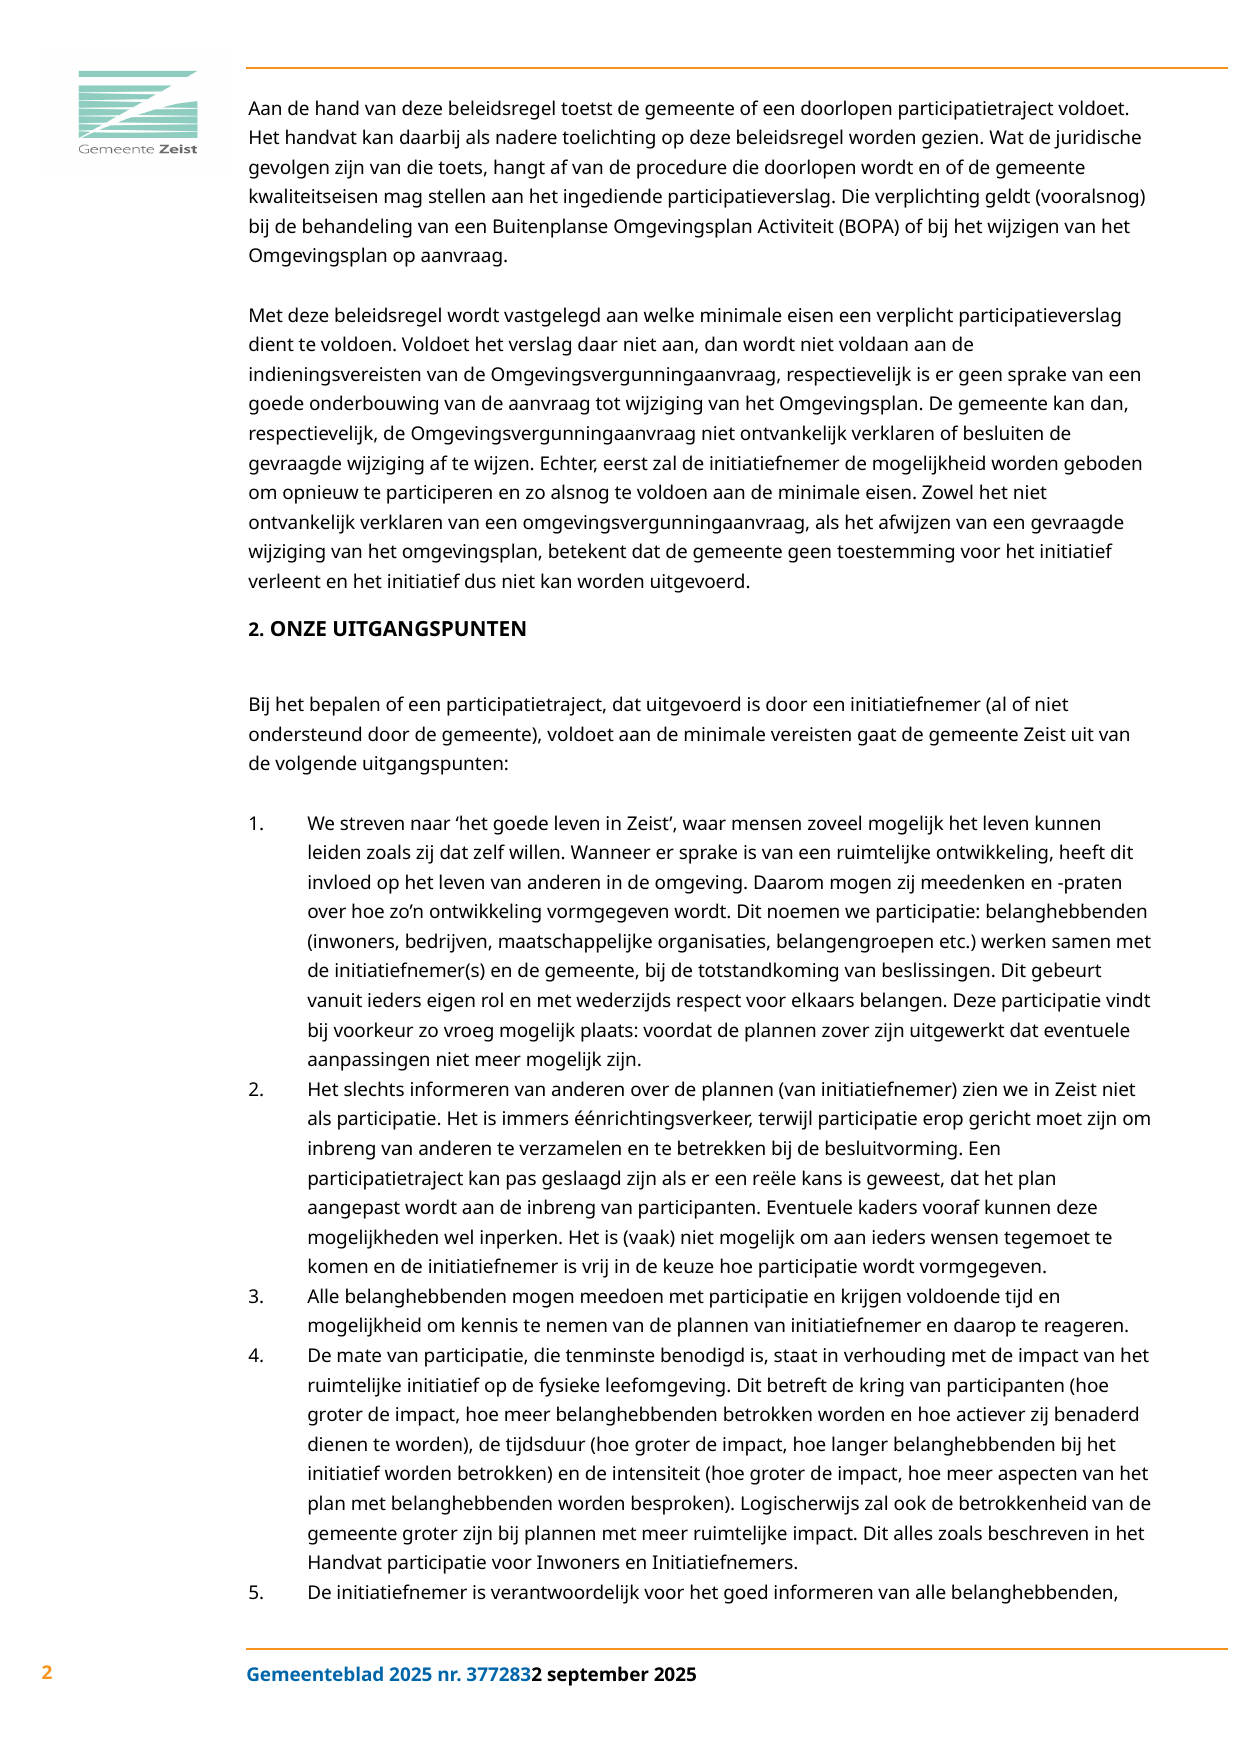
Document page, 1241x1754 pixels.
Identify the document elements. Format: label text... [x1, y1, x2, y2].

list Alle belanghebbenden mogen meedoen met participatie en krijgen voldoende tijd en mogelijkheid om kennis te nemen van de plannen van initiatiefnemer en daarop te reageren. [248, 1283, 1152, 1338]
text Aan de hand van deze beleidsregel toetst de gemeente of een doorlopen participatietraject voldoet. Het handvat kan daarbij als nadere toelichting op deze beleidsregel worden gezien. Wat de juridische gevolgen zijn van die toets, hangt af van de procedure die doorlopen wordt en of de gemeente kwaliteitseisen mag stellen aan het ingediende participatieverslag. Die verplichting geldt (vooralsnog) bij de behandeling van een Buitenplanse Omgevingsplan Activiteit (BOPA) of bij het wijzigen van het Omgevingsplan op aanvraag. [248, 95, 1152, 268]
text Met deze beleidsregel wordt vastgelegd aan welke minimale eisen een verplicht participatieverslag dient te voldoen. Voldoet het verslag daar niet aan, dan wordt niet voldaan aan de indieningsvereisten van de Omgevingsvergunningaanvraag, respectievelijk is er geen sprake van een goede onderbouwing van de aanvraag tot wijziging van het Omgevingsplan. De gemeente kan dan, respectievelijk, de Omgevingsvergunningaanvraag niet ontvankelijk verklaren of besluiten de gevraagde wijziging af te wijzen. Echter, eerst zal de initiatiefnemer de mogelijkheid worden geboden om opnieuw te participeren en zo alsnog te voldoen aan de minimale eisen. Zowel het niet ontvankelijk verklaren van een omgevingsvergunningaanvraag, als het afwijzen van een gevraagde wijziging van het omgevingsplan, betekent dat de gemeente geen toestemming voor het initiatief verleent en het initiatief dus niet kan worden uitgevoerd. [248, 302, 1152, 594]
text 2. ONZE UITGANGSPUNTEN [248, 614, 1152, 642]
list Het slechts informeren van anderen over de plannen (van initiatiefnemer) zien we in Zeist niet als participatie. Het is immers éénrichtingsverkeer, terwijl participatie erop gericht moet zijn om inbreng van anderen te verzamelen en te betrekken bij de besluitvorming. Een participatietraject kan pas geslaagd zijn als er een reële kans is geweest, dat het plan aangepast wordt aan de inbreng van participanten. Eventuele kaders vooraf kunnen deze mogelijkheden wel inperken. Het is (vaak) niet mogelijk om aan ieders wensen tegemoet te komen en de initiatiefnemer is vrij in de keuze hoe participatie wordt vormgegeven. [248, 1076, 1152, 1279]
picture [41, 47, 231, 172]
text Bij het bepalen of een participatietraject, dat uitgevoerd is door een initiatiefnemer (al of niet ondersteund door de gemeente), voldoet aan de minimale vereisten gaat de gemeente Zeist uit van de volgende uitgangspunten: [248, 691, 1152, 776]
list We streven naar ‘het goede leven in Zeist’, waar mensen zoveel mogelijk het leven kunnen leiden zoals zij dat zelf willen. Wanneer er sprake is van een ruimtelijke ontwikkeling, heeft dit invloed op het leven van anderen in de omgeving. Daarom mogen zij meedenken en -praten over hoe zo’n ontwikkeling vormgegeven wordt. Dit noemen we participatie: belanghebbenden (inwoners, bedrijven, maatschappelijke organisaties, belangengroepen etc.) werken samen met de initiatiefnemer(s) en de gemeente, bij de totstandkoming van beslissingen. Dit gebeurt vanuit ieders eigen rol en met wederzijds respect voor elkaars belangen. Deze participatie vindt bij voorkeur zo vroeg mogelijk plaats: voordat de plannen zover zijn uitgewerkt dat eventuele aanpassingen niet meer mogelijk zijn. [248, 810, 1152, 1072]
list De initiatiefnemer is verantwoordelijk voor het goed informeren van alle belanghebbenden, [248, 1579, 1152, 1605]
list De mate van participatie, die tenminste benodigd is, staat in verhouding met de impact van het ruimtelijke initiatief op de fysieke leefomgeving. Dit betreft de kring van participanten (hoe groter de impact, hoe meer belanghebbenden betrokken worden en hoe actiever zij benaderd dienen te worden), de tijdsduur (hoe groter de impact, hoe langer belanghebbenden bij het initiatief worden betrokken) en de intensiteit (hoe groter de impact, hoe meer aspecten van het plan met belanghebbenden worden besproken). Logischerwijs zal ook de betrokkenheid van de gemeente groter zijn bij plannen met meer ruimtelijke impact. Dit alles zoals beschreven in het Handvat participatie voor Inwoners en Initiatiefnemers. [248, 1342, 1152, 1575]
